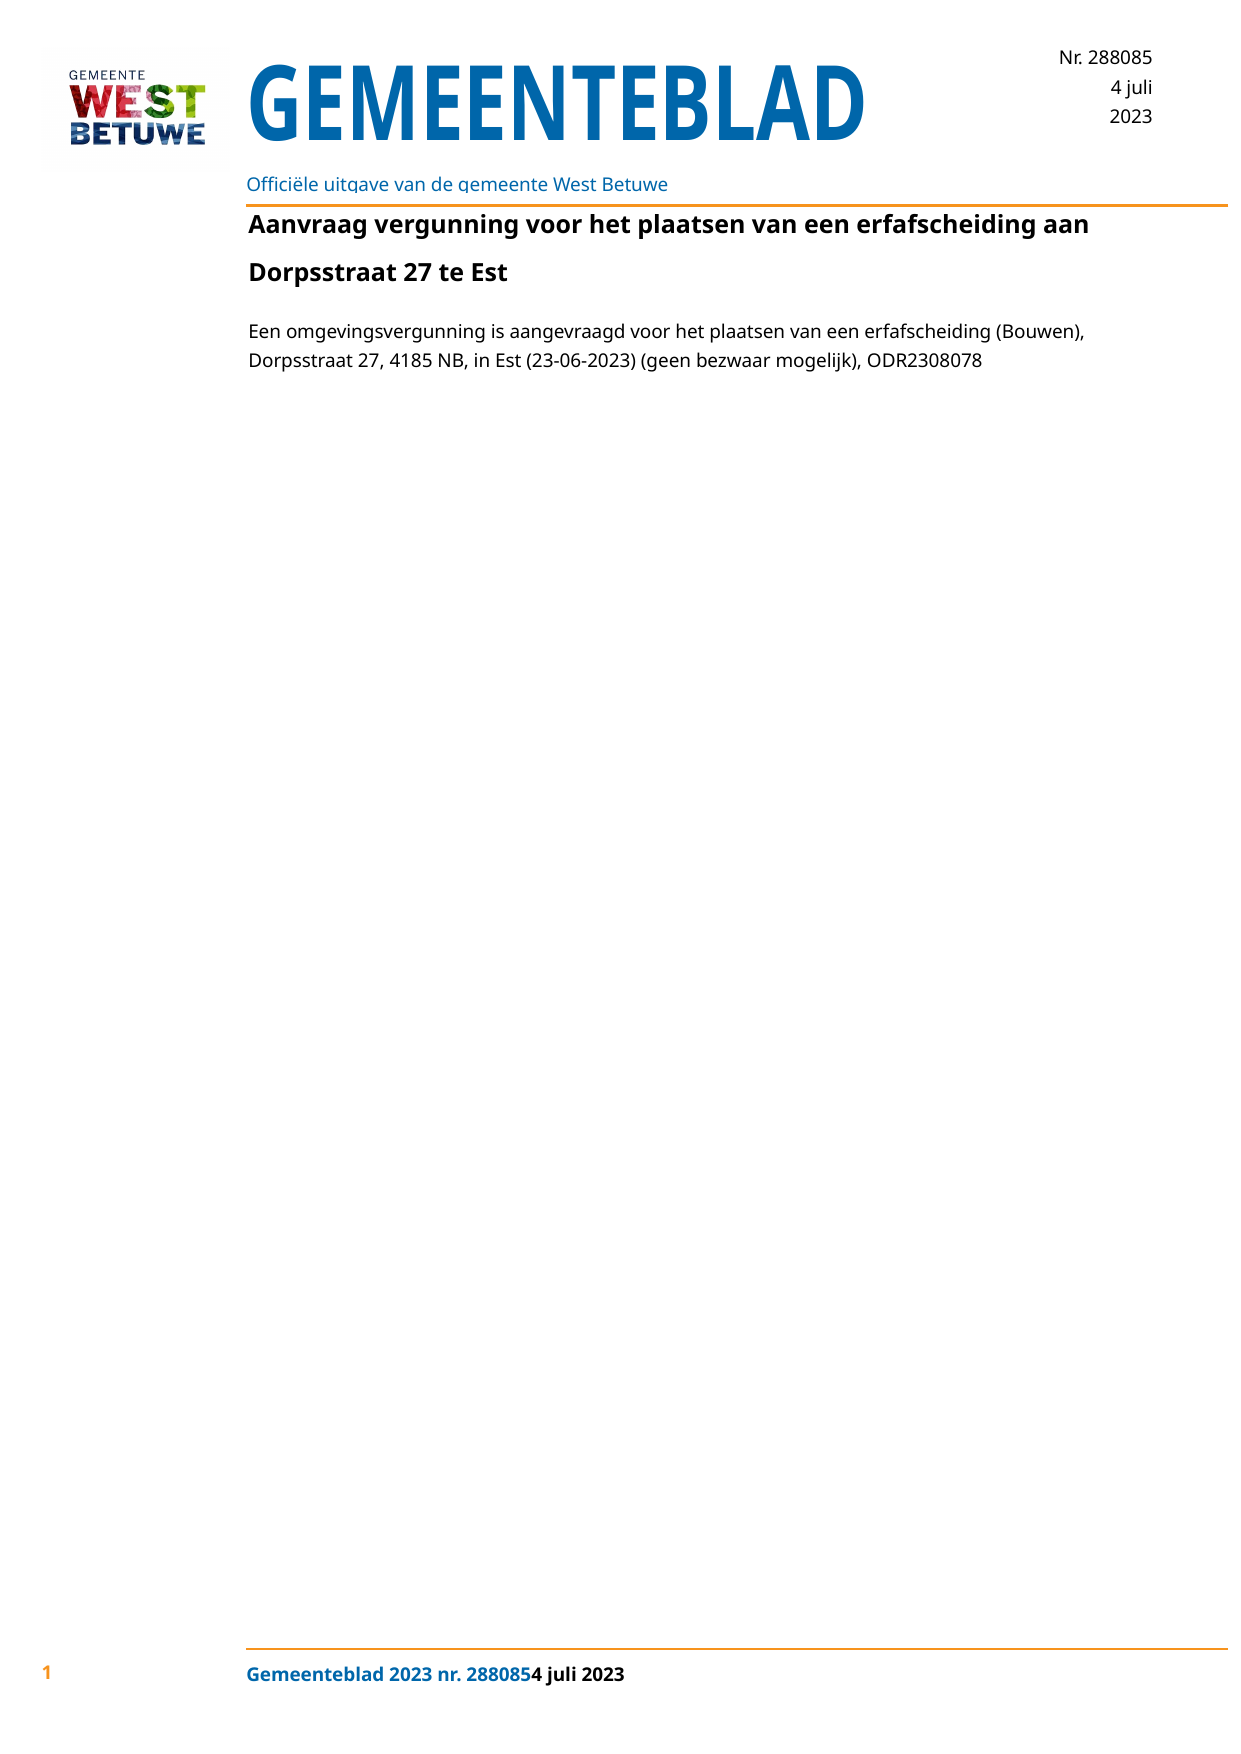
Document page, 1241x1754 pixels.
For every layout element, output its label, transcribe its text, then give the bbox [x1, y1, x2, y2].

text Een omgevingsvergunning is aangevraagd voor het plaatsen van een erfafscheiding (Bouwen), Dorpsstraat 27, 4185 NB, in Est (23-06-2023) (geen bezwaar mogelijk), ODR2308078 [248, 318, 1152, 373]
picture [41, 47, 231, 172]
text Aanvraag vergunning voor het plaatsen van een erfafscheiding aan Dorpsstraat 27 te Est [248, 207, 1152, 288]
